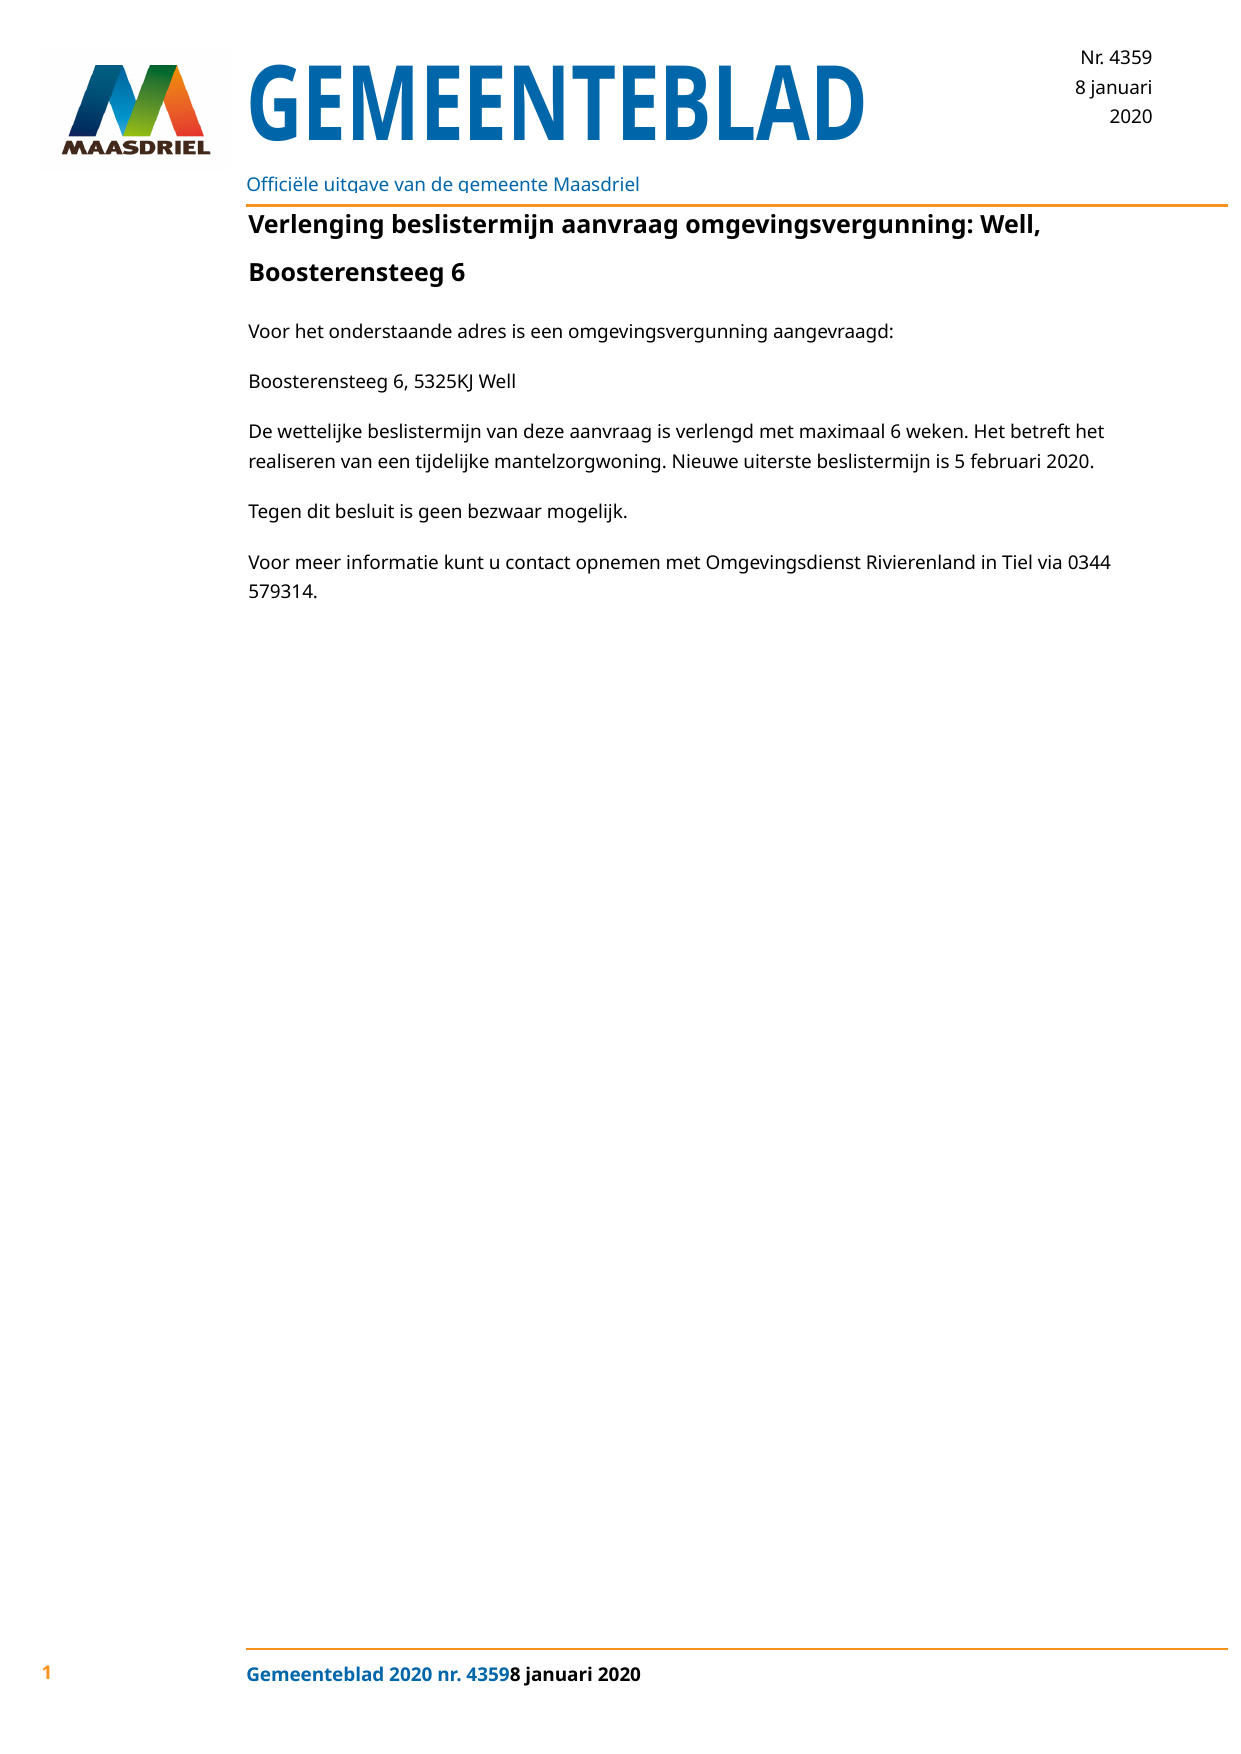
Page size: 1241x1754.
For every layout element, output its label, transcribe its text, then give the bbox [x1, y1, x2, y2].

text Voor meer informatie kunt u contact opnemen met Omgevingsdienst Rivierenland in Tiel via 0344 579314. [248, 549, 1152, 604]
text De wettelijke beslistermijn van deze aanvraag is verlengd met maximaal 6 weken. Het betreft het realiseren van een tijdelijke mantelzorgwoning. Nieuwe uiterste beslistermijn is 5 februari 2020. [248, 419, 1152, 474]
text Voor het onderstaande adres is een omgevingsvergunning aangevraagd: [248, 318, 1152, 344]
text Tegen dit besluit is geen bezwaar mogelijk. [248, 499, 1152, 524]
text Boosterensteeg 6, 5325KJ Well [248, 368, 1152, 394]
picture [41, 47, 231, 172]
text Verlenging beslistermijn aanvraag omgevingsvergunning: Well, Boosterensteeg 6 [248, 207, 1152, 288]
